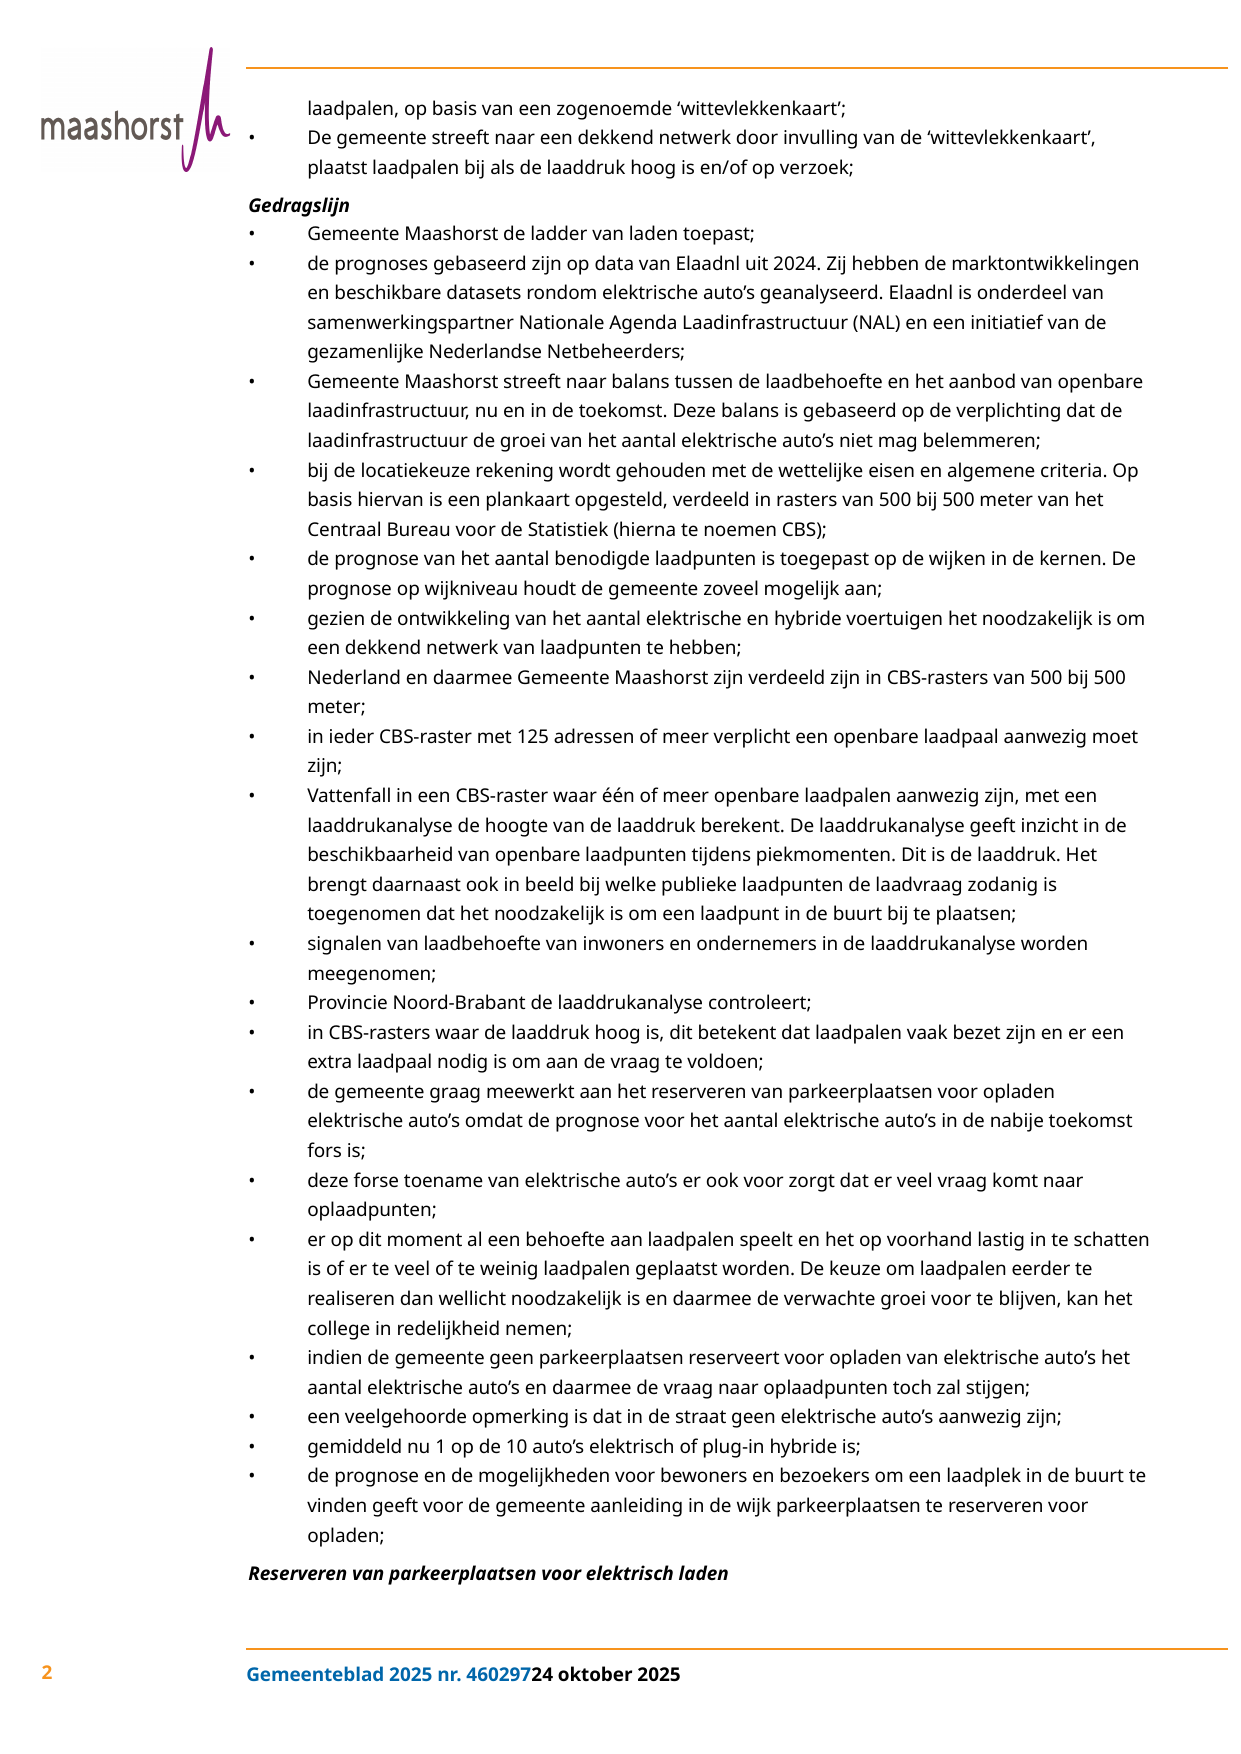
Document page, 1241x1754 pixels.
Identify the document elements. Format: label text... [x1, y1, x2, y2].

list laadpalen, op basis van een zogenoemde ‘wittevlekkenkaart’; [248, 95, 1152, 121]
list de prognose en de mogelijkheden voor bewoners en bezoekers om een laadplek in de buurt te vinden geeft voor de gemeente aanleiding in de wijk parkeerplaatsen te reserveren voor opladen; [248, 1463, 1152, 1548]
list gemiddeld nu 1 op de 10 auto’s elektrisch of plug-in hybride is; [248, 1433, 1152, 1459]
list Gemeente Maashorst de ladder van laden toepast; [248, 220, 1152, 246]
list bij de locatiekeuze rekening wordt gehouden met de wettelijke eisen en algemene criteria. Op basis hiervan is een plankaart opgesteld, verdeeld in rasters van 500 bij 500 meter van het Centraal Bureau voor de Statistiek (hierna te noemen CBS); [248, 457, 1152, 542]
list de gemeente graag meewerkt aan het reserveren van parkeerplaatsen voor opladen elektrische auto’s omdat de prognose voor het aantal elektrische auto’s in de nabije toekomst fors is; [248, 1078, 1152, 1163]
list Nederland en daarmee Gemeente Maashorst zijn verdeeld zijn in CBS-rasters van 500 bij 500 meter; [248, 664, 1152, 719]
list Provincie Noord-Brabant de laaddrukanalyse controleert; [248, 989, 1152, 1015]
text Gedragslijn [248, 192, 1152, 218]
list een veelgehoorde opmerking is dat in de straat geen elektrische auto’s aanwezig zijn; [248, 1403, 1152, 1429]
list Vattenfall in een CBS-raster waar één of meer openbare laadpalen aanwezig zijn, met een laaddrukanalyse de hoogte van de laaddruk berekent. De laaddrukanalyse geeft inzicht in de beschikbaarheid van openbare laadpunten tijdens piekmomenten. Dit is de laaddruk. Het brengt daarnaast ook in beeld bij welke publieke laadpunten de laadvraag zodanig is toegenomen dat het noodzakelijk is om een laadpunt in de buurt bij te plaatsen; [248, 782, 1152, 926]
list De gemeente streeft naar een dekkend netwerk door invulling van de ‘wittevlekkenkaart’, plaatst laadpalen bij als de laaddruk hoog is en/of op verzoek; [248, 124, 1152, 180]
picture [41, 47, 231, 172]
list gezien de ontwikkeling van het aantal elektrische en hybride voertuigen het noodzakelijk is om een dekkend netwerk van laadpunten te hebben; [248, 605, 1152, 660]
list deze forse toename van elektrische auto’s er ook voor zorgt dat er veel vraag komt naar oplaadpunten; [248, 1167, 1152, 1222]
list de prognose van het aantal benodigde laadpunten is toegepast op de wijken in de kernen. De prognose op wijkniveau houdt de gemeente zoveel mogelijk aan; [248, 546, 1152, 601]
list signalen van laadbehoefte van inwoners en ondernemers in de laaddrukanalyse worden meegenomen; [248, 930, 1152, 986]
list Gemeente Maashorst streeft naar balans tussen de laadbehoefte en het aanbod van openbare laadinfrastructuur, nu en in de toekomst. Deze balans is gebaseerd op de verplichting dat de laadinfrastructuur de groei van het aantal elektrische auto’s niet mag belemmeren; [248, 368, 1152, 453]
list indien de gemeente geen parkeerplaatsen reserveert voor opladen van elektrische auto’s het aantal elektrische auto’s en daarmee de vraag naar oplaadpunten toch zal stijgen; [248, 1344, 1152, 1400]
list in CBS-rasters waar de laaddruk hoog is, dit betekent dat laadpalen vaak bezet zijn en er een extra laadpaal nodig is om aan de vraag te voldoen; [248, 1019, 1152, 1074]
text Reserveren van parkeerplaatsen voor elektrisch laden [248, 1560, 1152, 1586]
list de prognoses gebaseerd zijn op data van Elaadnl uit 2024. Zij hebben de marktontwikkelingen en beschikbare datasets rondom elektrische auto’s geanalyseerd. Elaadnl is onderdeel van samenwerkingspartner Nationale Agenda Laadinfrastructuur (NAL) en een initiatief van de gezamenlijke Nederlandse Netbeheerders; [248, 250, 1152, 364]
list in ieder CBS-raster met 125 adressen of meer verplicht een openbare laadpaal aanwezig moet zijn; [248, 723, 1152, 778]
list er op dit moment al een behoefte aan laadpalen speelt en het op voorhand lastig in te schatten is of er te veel of te weinig laadpalen geplaatst worden. De keuze om laadpalen eerder te realiseren dan wellicht noodzakelijk is en daarmee de verwachte groei voor te blijven, kan het college in redelijkheid nemen; [248, 1226, 1152, 1341]
